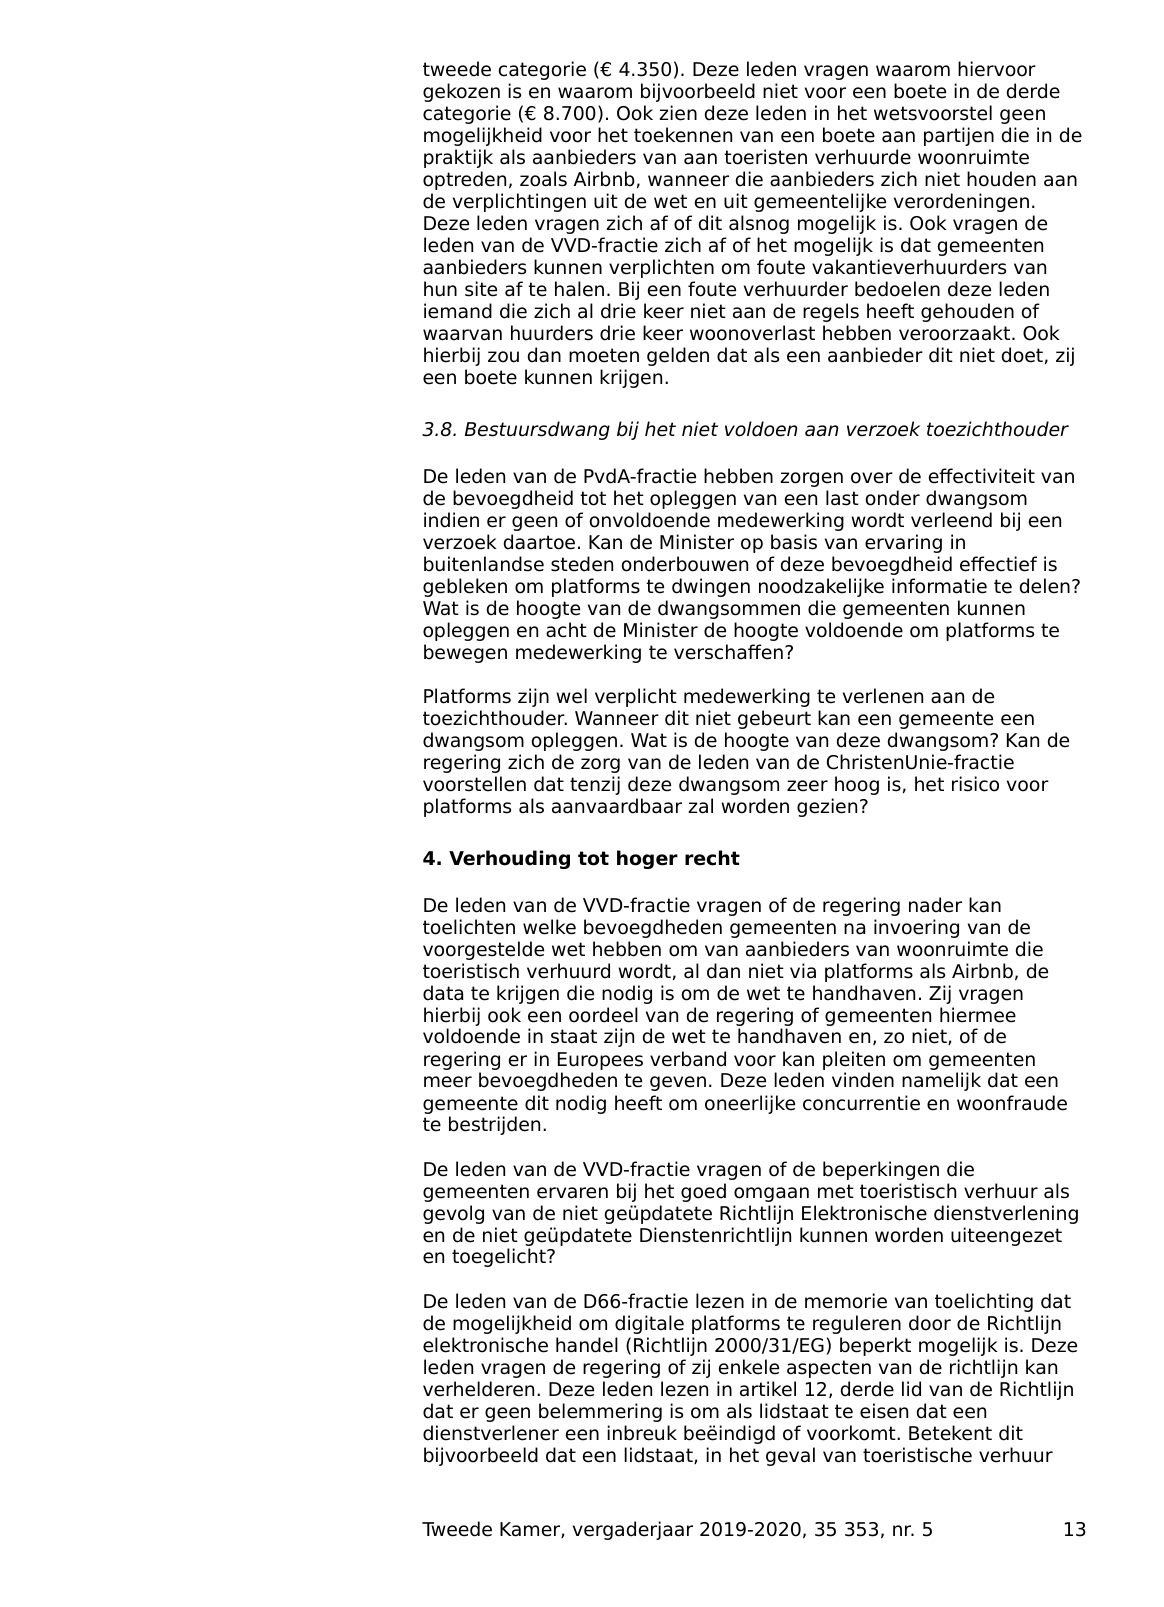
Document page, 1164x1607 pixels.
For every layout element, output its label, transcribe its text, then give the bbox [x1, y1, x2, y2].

subtitle 3.8. Bestuursdwang bij het niet voldoen aan verzoek toezichthouder [422, 419, 1087, 441]
text De leden van de VVD-fractie vragen of de regering nader kan toelichten welke bevoegdheden gemeenten na invoering van de voorgestelde wet hebben om van aanbieders van woonruimte die toeristisch verhuurd wordt, al dan niet via platforms als Airbnb, de data te krijgen die nodig is om de wet te handhaven. Zij vragen hierbij ook een oordeel van de regering of gemeenten hiermee voldoende in staat zijn de wet te handhaven en, zo niet, of de regering er in Europees verband voor kan pleiten om gemeenten meer bevoegdheden te geven. Deze leden vinden namelijk dat een gemeente dit nodig heeft om oneerlijke concurrentie en woonfraude te bestrijden. [422, 894, 1087, 1136]
text De leden van de PvdA-fractie hebben zorgen over de effectiviteit van de bevoegdheid tot het opleggen van een last onder dwangsom indien er geen of onvoldoende medewerking wordt verleend bij een verzoek daartoe. Kan de Minister op basis van ervaring in buitenlandse steden onderbouwen of deze bevoegdheid effectief is gebleken om platforms te dwingen noodzakelijke informatie te delen? Wat is de hoogte van de dwangsommen die gemeenten kunnen opleggen en acht de Minister de hoogte voldoende om platforms te bewegen medewerking te verschaffen? [422, 466, 1087, 663]
text De leden van de VVD-fractie vragen of de beperkingen die gemeenten ervaren bij het goed omgaan met toeristisch verhuur als gevolg van de niet geüpdatete Richtlijn Elektronische dienstverlening en de niet geüpdatete Dienstenrichtlijn kunnen worden uiteengezet en toegelicht? [422, 1158, 1087, 1268]
subtitle 4. Verhouding tot hoger recht [422, 848, 1087, 869]
text Platforms zijn wel verplicht medewerking te verlenen aan de toezichthouder. Wanneer dit niet gebeurt kan een gemeente een dwangsom opleggen. Wat is de hoogte van deze dwangsom? Kan de regering zich de zorg van de leden van de ChristenUnie-fractie voorstellen dat tenzij deze dwangsom zeer hoog is, het risico voor platforms als aanvaardbaar zal worden gezien? [422, 686, 1087, 818]
text De leden van de D66-fractie lezen in de memorie van toelichting dat de mogelijkheid om digitale platforms te reguleren door de Richtlijn elektronische handel (Richtlijn 2000/31/EG) beperkt mogelijk is. Deze leden vragen de regering of zij enkele aspecten van de richtlijn kan verhelderen. Deze leden lezen in artikel 12, derde lid van de Richtlijn dat er geen belemmering is om als lidstaat te eisen dat een dienstverlener een inbreuk beëindigd of voorkomt. Betekent dit bijvoorbeeld dat een lidstaat, in het geval van toeristische verhuur [422, 1291, 1087, 1466]
text tweede categorie (€ 4.350). Deze leden vragen waarom hiervoor gekozen is en waarom bijvoorbeeld niet voor een boete in de derde categorie (€ 8.700). Ook zien deze leden in het wetsvoorstel geen mogelijkheid voor het toekennen van een boete aan partijen die in de praktijk als aanbieders van aan toeristen verhuurde woonruimte optreden, zoals Airbnb, wanneer die aanbieders zich niet houden aan de verplichtingen uit de wet en uit gemeentelijke verordeningen. Deze leden vragen zich af of dit alsnog mogelijk is. Ook vragen de leden van de VVD-fractie zich af of het mogelijk is dat gemeenten aanbieders kunnen verplichten om foute vakantieverhuurders van hun site af te halen. Bij een foute verhuurder bedoelen deze leden iemand die zich al drie keer niet aan de regels heeft gehouden of waarvan huurders drie keer woonoverlast hebben veroorzaakt. Ook hierbij zou dan moeten gelden dat als een aanbieder dit niet doet, zij een boete kunnen krijgen. [422, 59, 1087, 389]
